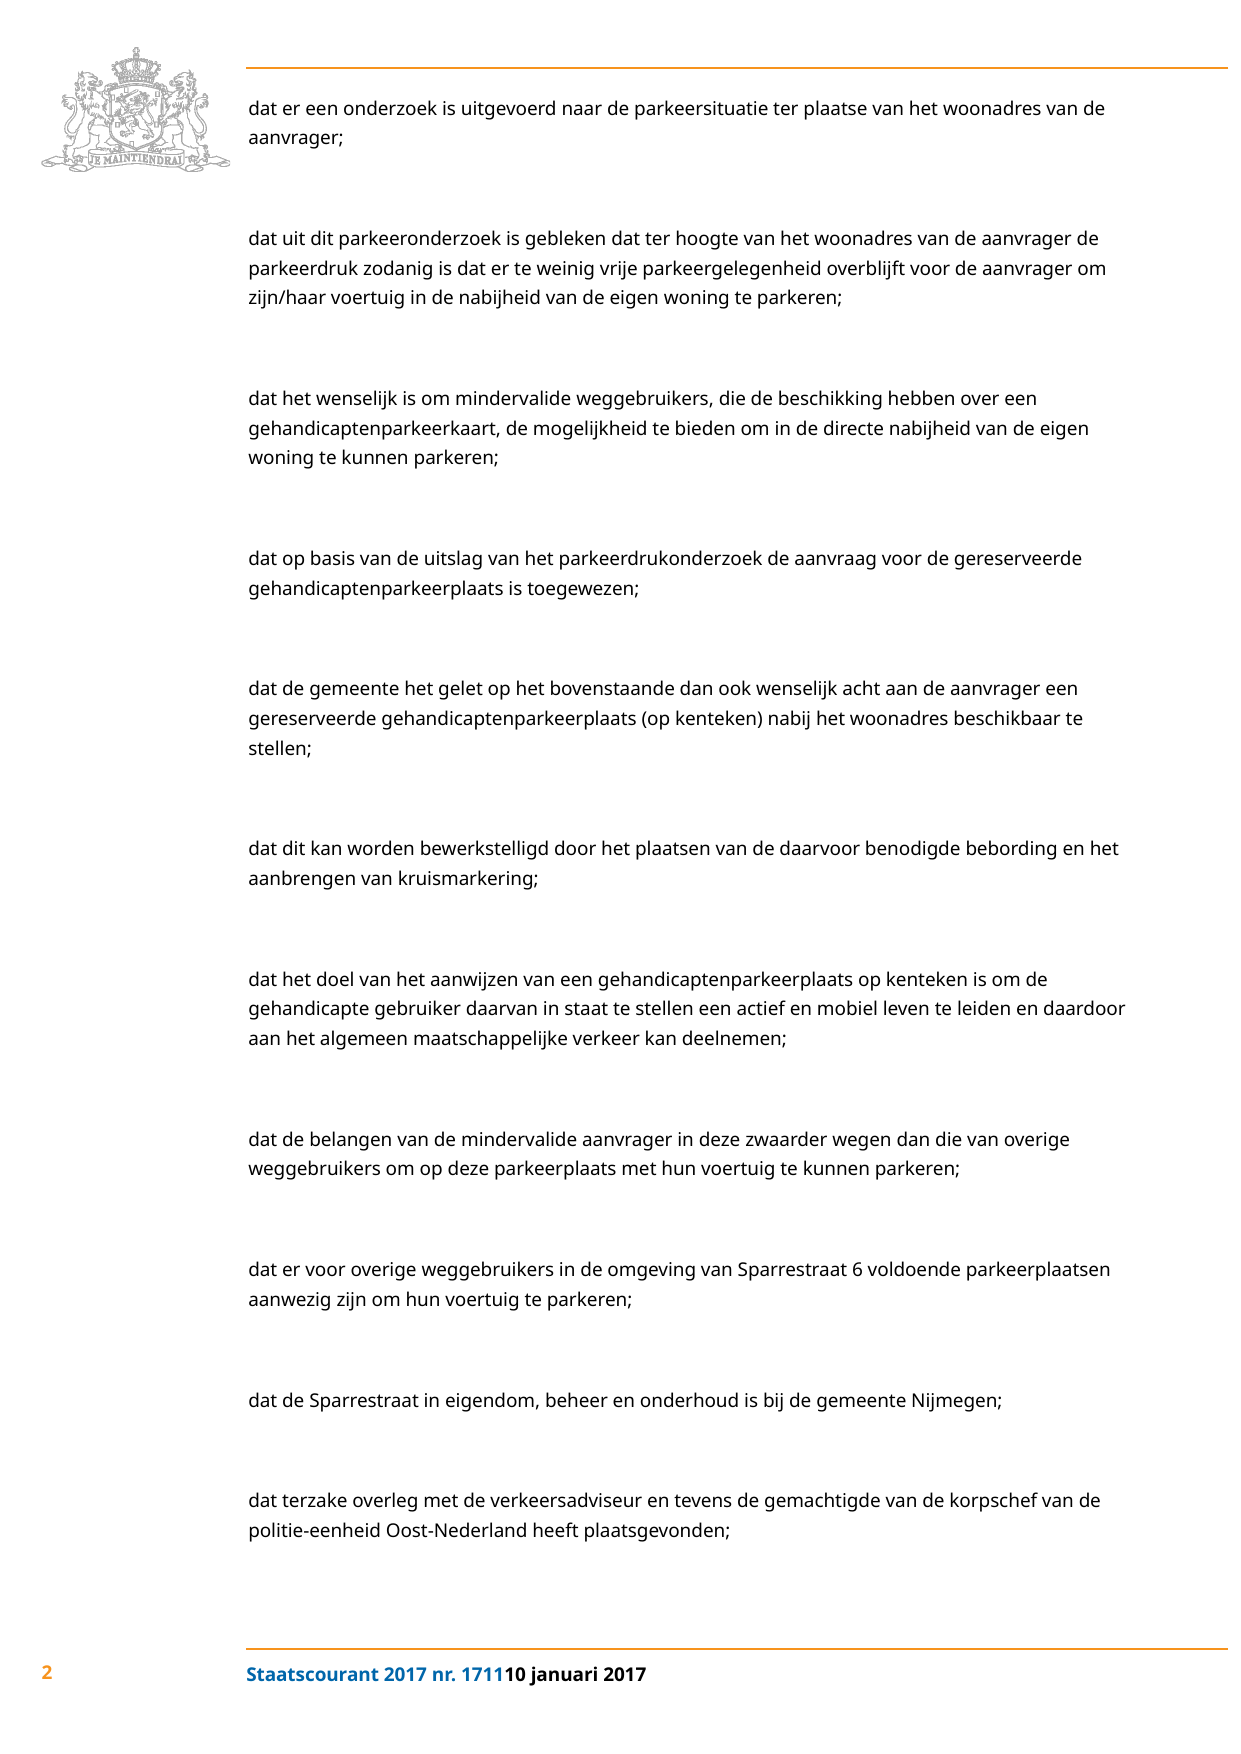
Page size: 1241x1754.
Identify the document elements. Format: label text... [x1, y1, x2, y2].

text dat de belangen van de mindervalide aanvrager in deze zwaarder wegen dan die van overige weggebruikers om op deze parkeerplaats met hun voertuig te kunnen parkeren; [248, 1126, 1152, 1181]
text dat de Sparrestraat in eigendom, beheer en onderhoud is bij de gemeente Nijmegen; [248, 1387, 1152, 1413]
text dat de gemeente het gelet op het bovenstaande dan ook wenselijk acht aan de aanvrager een gereserveerde gehandicaptenparkeerplaats (op kenteken) nabij het woonadres beschikbaar te stellen; [248, 676, 1152, 761]
text dat er een onderzoek is uitgevoerd naar de parkeersituatie ter plaatse van het woonadres van de aanvrager; [248, 95, 1152, 150]
text dat dit kan worden bewerkstelligd door het plaatsen van de daarvoor benodigde bebording en het aanbrengen van kruismarkering; [248, 836, 1152, 891]
picture [41, 47, 231, 172]
text dat het doel van het aanwijzen van een gehandicaptenparkeerplaats op kenteken is om de gehandicapte gebruiker daarvan in staat te stellen een actief en mobiel leven te leiden en daardoor aan het algemeen maatschappelijke verkeer kan deelnemen; [248, 966, 1152, 1051]
text dat terzake overleg met de verkeersadviseur en tevens de gemachtigde van de korpschef van de politie-eenheid Oost-Nederland heeft plaatsgevonden; [248, 1488, 1152, 1543]
text dat er voor overige weggebruikers in de omgeving van Sparrestraat 6 voldoende parkeerplaatsen aanwezig zijn om hun voertuig te parkeren; [248, 1256, 1152, 1312]
text dat het wenselijk is om mindervalide weggebruikers, die de beschikking hebben over een gehandicaptenparkeerkaart, de mogelijkheid te bieden om in de directe nabijheid van de eigen woning te kunnen parkeren; [248, 385, 1152, 470]
text dat op basis van de uitslag van het parkeerdrukonderzoek de aanvraag voor de gereserveerde gehandicaptenparkeerplaats is toegewezen; [248, 545, 1152, 601]
text dat uit dit parkeeronderzoek is gebleken dat ter hoogte van het woonadres van de aanvrager de parkeerdruk zodanig is dat er te weinig vrije parkeergelegenheid overblijft voor de aanvrager om zijn/haar voertuig in de nabijheid van de eigen woning te parkeren; [248, 225, 1152, 310]
